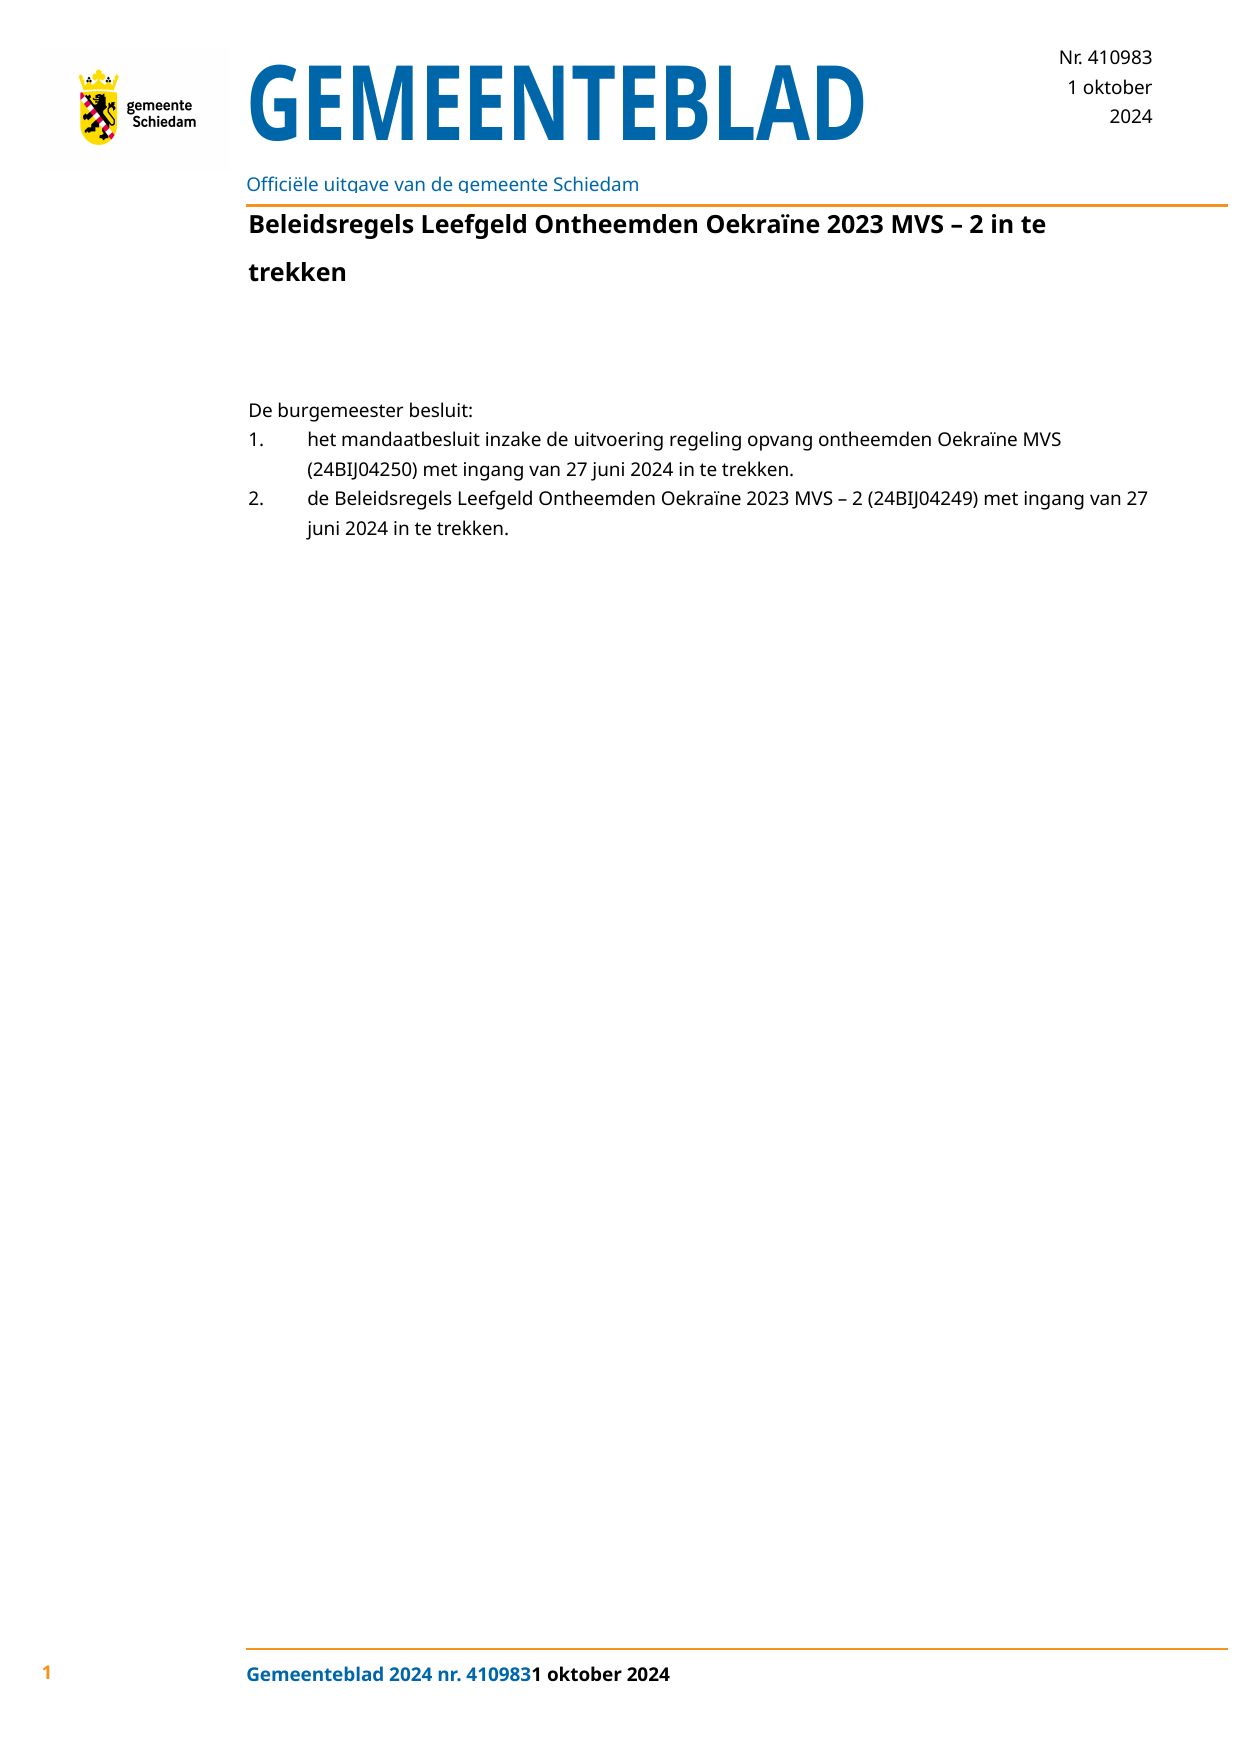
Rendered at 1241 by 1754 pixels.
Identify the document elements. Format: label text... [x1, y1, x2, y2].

text Beleidsregels Leefgeld Ontheemden Oekraïne 2023 MVS – 2 in te trekken [248, 207, 1152, 288]
list de Beleidsregels Leefgeld Ontheemden Oekraïne 2023 MVS – 2 (24BIJ04249) met ingang van 27 juni 2024 in te trekken. [248, 486, 1152, 541]
picture [41, 47, 231, 172]
list het mandaatbesluit inzake de uitvoering regeling opvang ontheemden Oekraïne MVS (24BIJ04250) met ingang van 27 juni 2024 in te trekken. [248, 426, 1152, 482]
text De burgemeester besluit: [248, 397, 1152, 422]
